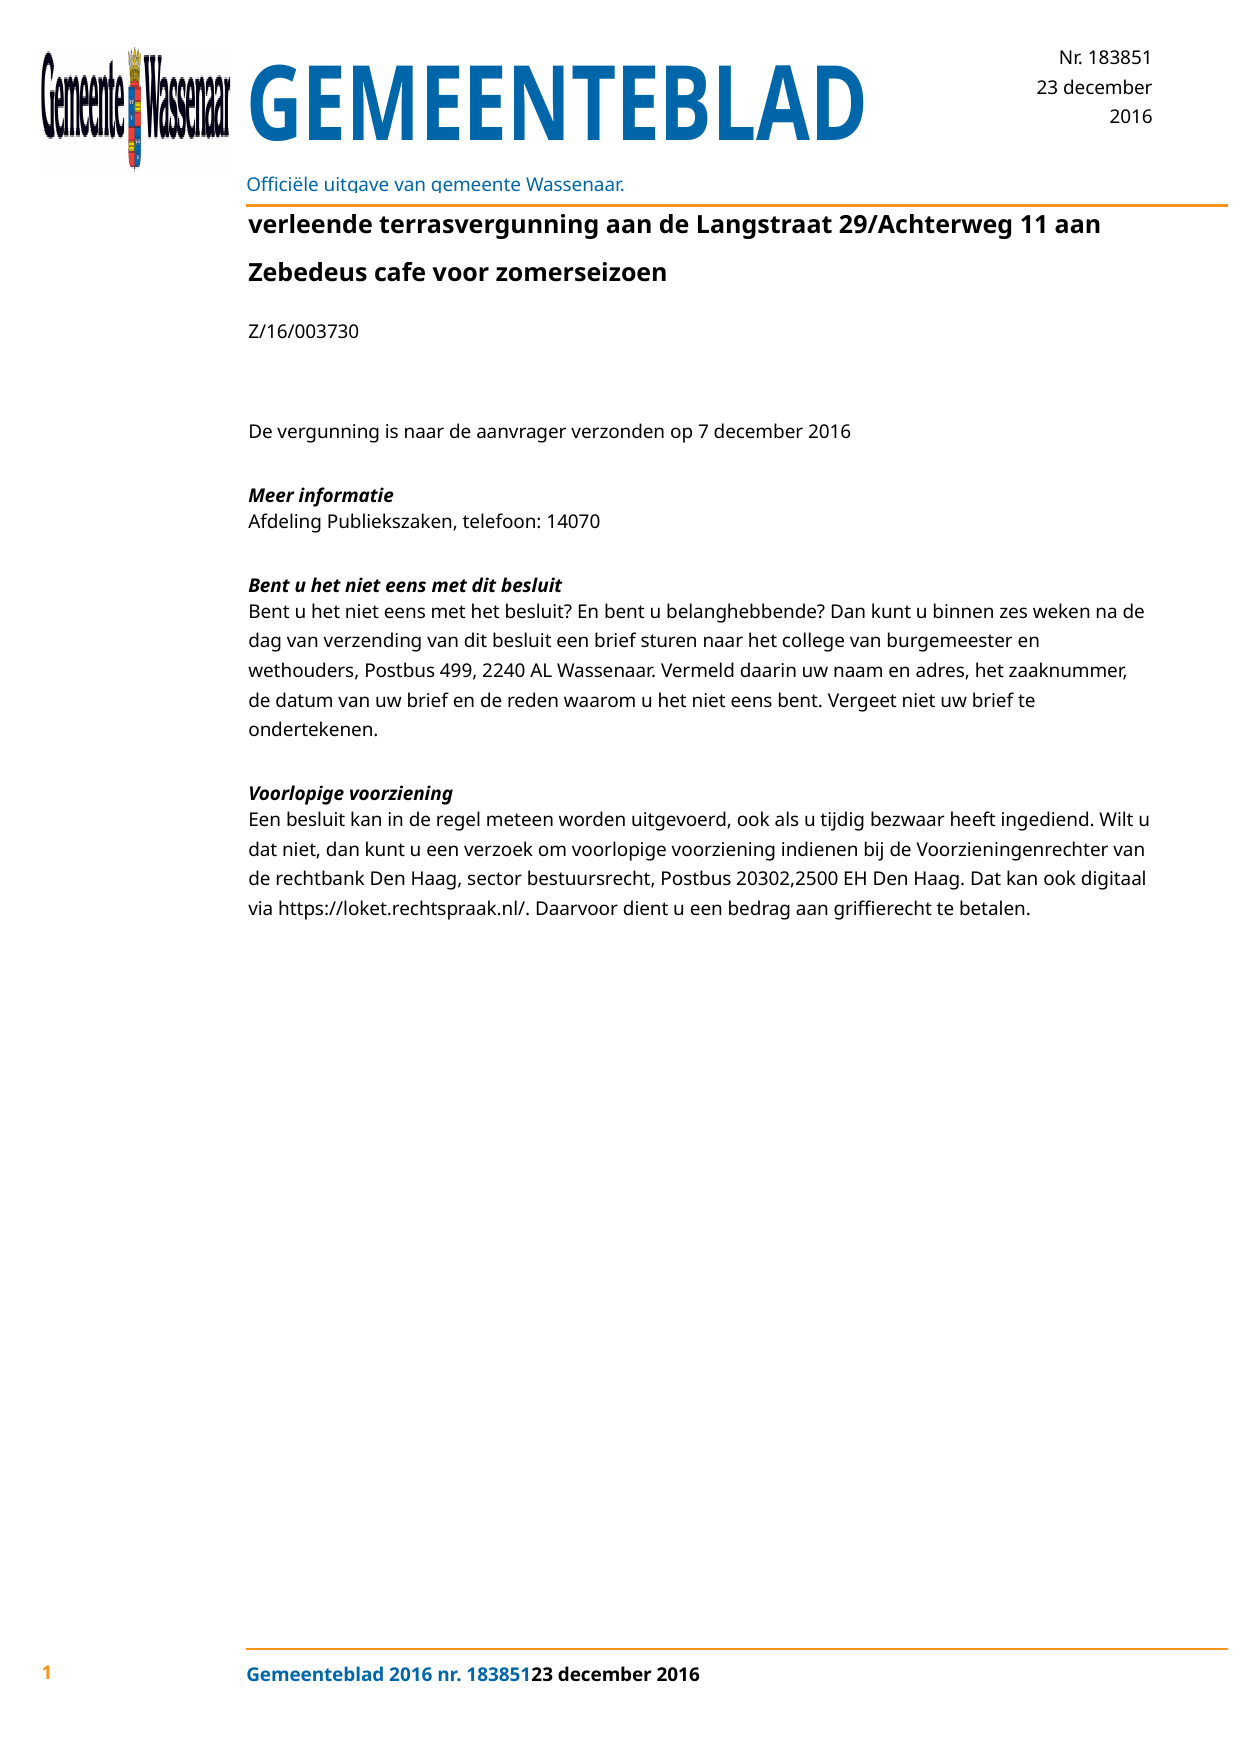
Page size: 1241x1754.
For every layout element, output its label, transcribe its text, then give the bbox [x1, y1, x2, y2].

text Voorlopige voorziening [248, 780, 1152, 806]
text Een besluit kan in de regel meteen worden uitgevoerd, ook als u tijdig bezwaar heeft ingediend. Wilt u dat niet, dan kunt u een verzoek om voorlopige voorziening indienen bij de Voorzieningenrechter van de rechtbank Den Haag, sector bestuursrecht, Postbus 20302,2500 EH Den Haag. Dat kan ook digitaal via https://loket.rechtspraak.nl/. Daarvoor dient u een bedrag aan griffierecht te betalen. [248, 806, 1152, 921]
picture [41, 47, 231, 172]
text Afdeling Publiekszaken, telefoon: 14070 [248, 508, 1152, 534]
text Bent u het niet eens met dit besluit [248, 572, 1152, 598]
text Meer informatie [248, 483, 1152, 508]
text verleende terrasvergunning aan de Langstraat 29/Achterweg 11 aan Zebedeus cafe voor zomerseizoen [248, 207, 1152, 288]
text De vergunning is naar de aanvrager verzonden op 7 december 2016 [248, 419, 1152, 444]
text Bent u het niet eens met het besluit? En bent u belanghebbende? Dan kunt u binnen zes weken na de dag van verzending van dit besluit een brief sturen naar het college van burgemeester en wethouders, Postbus 499, 2240 AL Wassenaar. Vermeld daarin uw naam en adres, het zaaknummer, de datum van uw brief en de reden waarom u het niet eens bent. Vergeet niet uw brief te ondertekenen. [248, 598, 1152, 742]
text Z/16/003730 [248, 318, 1152, 344]
